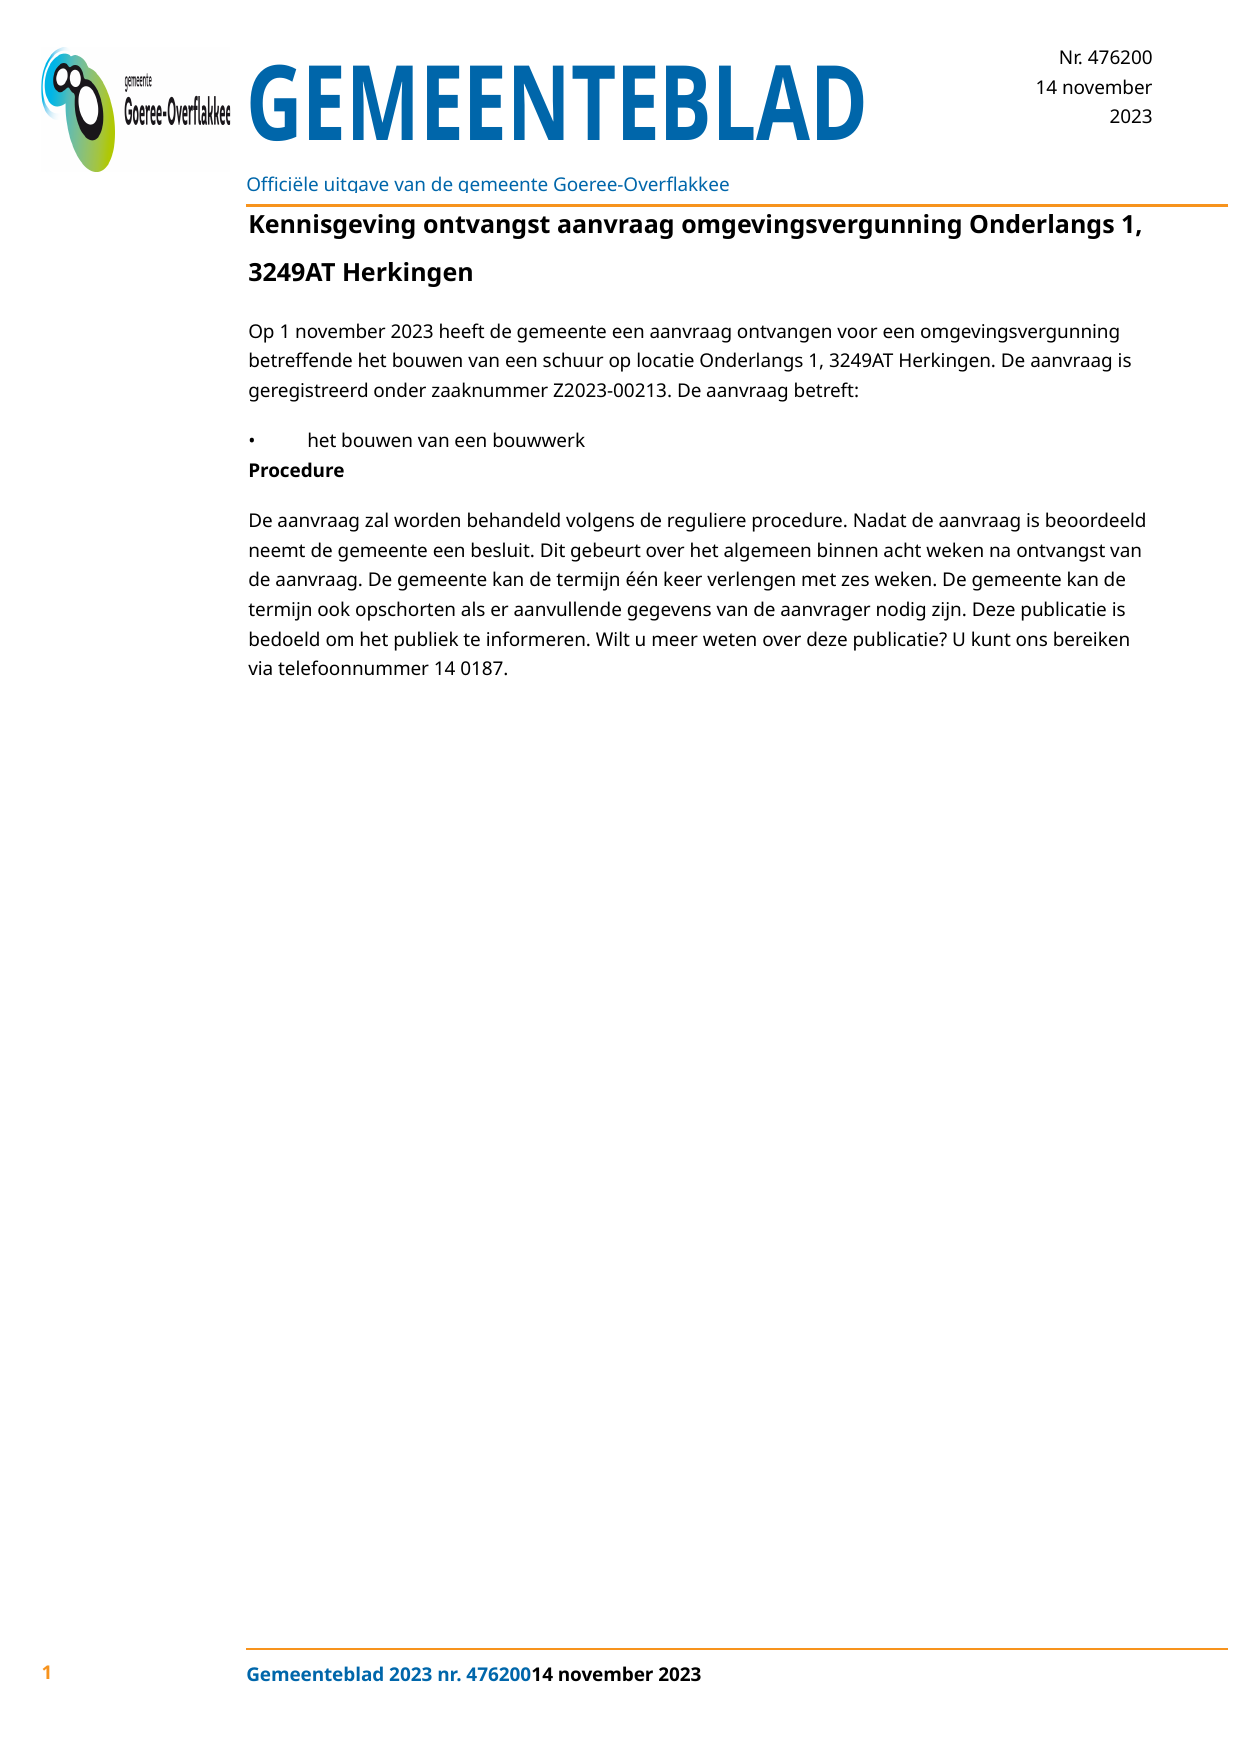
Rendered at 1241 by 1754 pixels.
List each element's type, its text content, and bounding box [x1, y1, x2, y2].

text De aanvraag zal worden behandeld volgens de reguliere procedure. Nadat de aanvraag is beoordeeld neemt de gemeente een besluit. Dit gebeurt over het algemeen binnen acht weken na ontvangst van de aanvraag. De gemeente kan de termijn één keer verlengen met zes weken. De gemeente kan de termijn ook opschorten als er aanvullende gegevens van de aanvrager nodig zijn. Deze publicatie is bedoeld om het publiek te informeren. Wilt u meer weten over deze publicatie? U kunt ons bereiken via telefoonnummer 14 0187. [248, 507, 1152, 681]
text Kennisgeving ontvangst aanvraag omgevingsvergunning Onderlangs 1, 3249AT Herkingen [248, 207, 1152, 288]
text Op 1 november 2023 heeft de gemeente een aanvraag ontvangen voor een omgevingsvergunning betreffende het bouwen van een schuur op locatie Onderlangs 1, 3249AT Herkingen. De aanvraag is geregistreerd onder zaaknummer Z2023-00213. De aanvraag betreft: [248, 318, 1152, 403]
text Procedure [248, 457, 1152, 483]
picture [41, 47, 231, 172]
list het bouwen van een bouwwerk [248, 427, 1152, 453]
